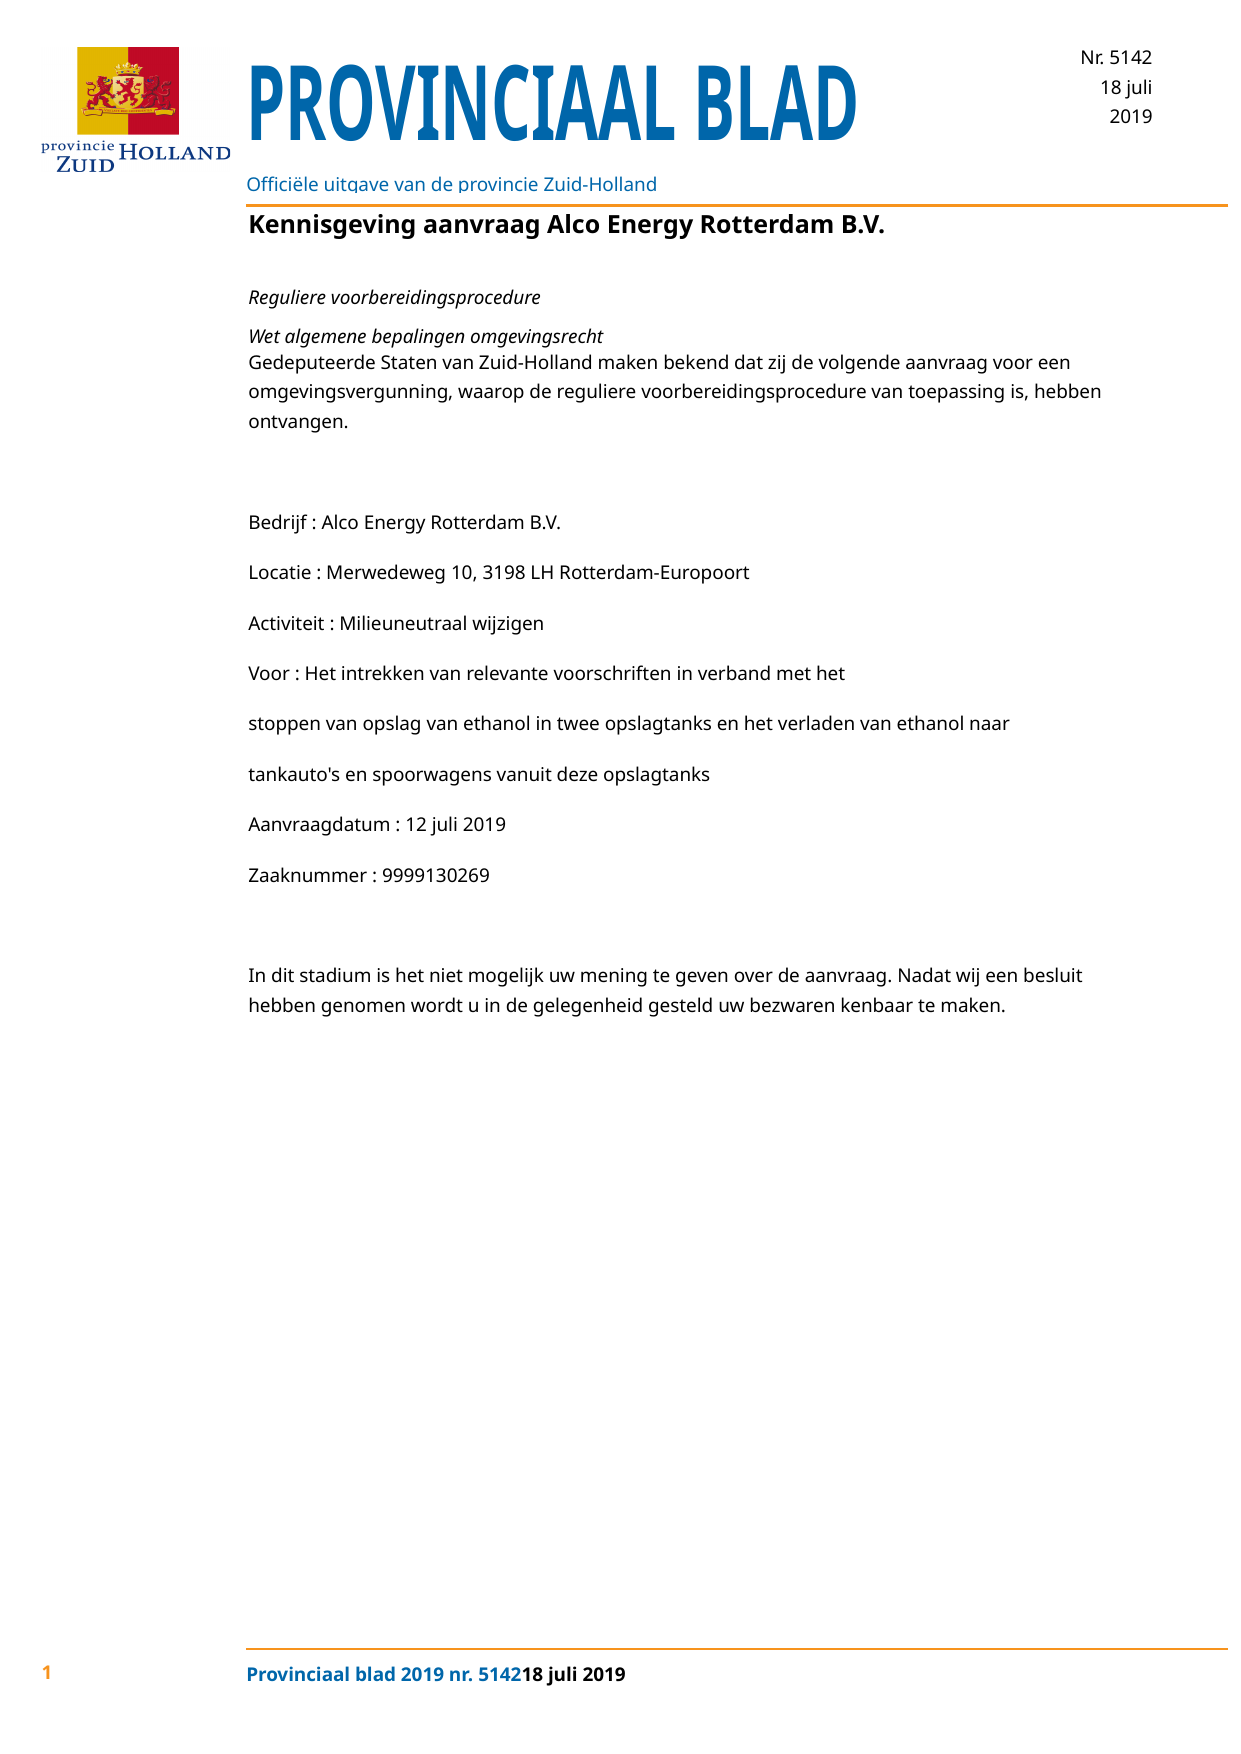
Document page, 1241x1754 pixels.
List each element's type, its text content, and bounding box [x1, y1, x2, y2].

text In dit stadium is het niet mogelijk uw mening te geven over de aanvraag. Nadat wij een besluit hebben genomen wordt u in de gelegenheid gesteld uw bezwaren kenbaar te maken. [248, 963, 1152, 1018]
text Locatie : Merwedeweg 10, 3198 LH Rotterdam-Europoort [248, 559, 1152, 585]
text Kennisgeving aanvraag Alco Energy Rotterdam B.V. [248, 207, 1152, 241]
text stoppen van opslag van ethanol in twee opslagtanks en het verladen van ethanol naar [248, 711, 1152, 736]
text Voor : Het intrekken van relevante voorschriften in verband met het [248, 660, 1152, 686]
picture [41, 47, 231, 172]
text Zaaknummer : 9999130269 [248, 862, 1152, 887]
text Reguliere voorbereidingsprocedure [248, 284, 1152, 309]
text Bedrijf : Alco Energy Rotterdam B.V. [248, 509, 1152, 534]
text Wet algemene bepalingen omgevingsrecht [248, 323, 1152, 349]
text Gedeputeerde Staten van Zuid-Holland maken bekend dat zij de volgende aanvraag voor een omgevingsvergunning, waarop de reguliere voorbereidingsprocedure van toepassing is, hebben ontvangen. [248, 349, 1152, 434]
text tankauto's en spoorwagens vanuit deze opslagtanks [248, 761, 1152, 787]
text Aanvraagdatum : 12 juli 2019 [248, 811, 1152, 837]
text Activiteit : Milieuneutraal wijzigen [248, 610, 1152, 635]
